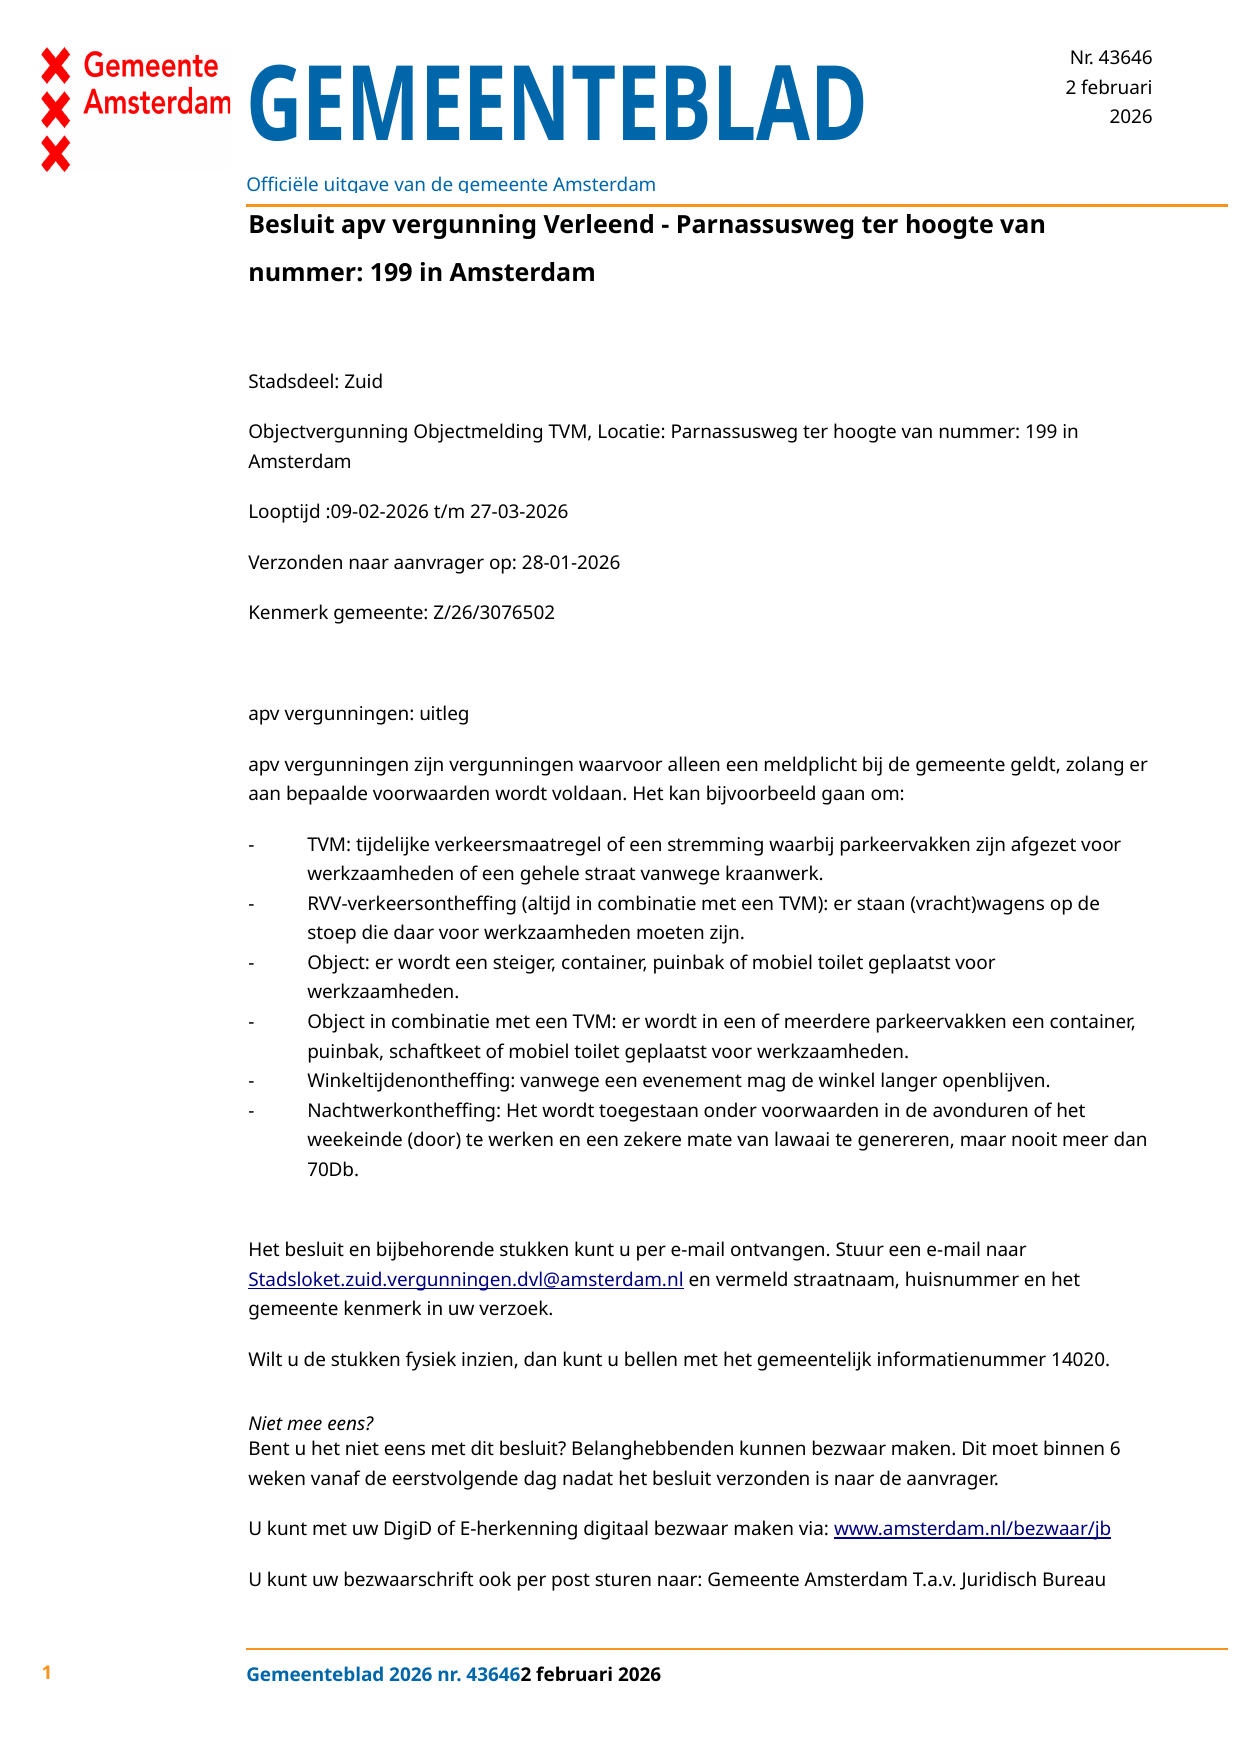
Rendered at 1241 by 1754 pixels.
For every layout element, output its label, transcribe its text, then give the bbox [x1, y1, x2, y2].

text Objectvergunning Objectmelding TVM, Locatie: Parnassusweg ter hoogte van nummer: 199 in Amsterdam [248, 419, 1152, 474]
list Winkeltijdenontheffing: vanwege een evenement mag de winkel langer openblijven. [248, 1067, 1152, 1093]
list TVM: tijdelijke verkeersmaatregel of een stremming waarbij parkeervakken zijn afgezet voor werkzaamheden of een gehele straat vanwege kraanwerk. [248, 831, 1152, 886]
text apv vergunningen zijn vergunningen waarvoor alleen een meldplicht bij de gemeente geldt, zolang er aan bepaalde voorwaarden wordt voldaan. Het kan bijvoorbeeld gaan om: [248, 751, 1152, 806]
text Besluit apv vergunning Verleend - Parnassusweg ter hoogte van nummer: 199 in Amsterdam [248, 207, 1152, 288]
text U kunt uw bezwaarschrift ook per post sturen naar: Gemeente Amsterdam T.a.v. Juridisch Bureau [248, 1566, 1152, 1592]
text Stadsdeel: Zuid [248, 368, 1152, 394]
text Kenmerk gemeente: Z/26/3076502 [248, 599, 1152, 625]
text Niet mee eens? [248, 1410, 1152, 1436]
picture [41, 47, 231, 172]
text Het besluit en bijbehorende stukken kunt u per e-mail ontvangen. Stuur een e-mail naar Stadsloket.zuid.vergunningen.dvl@amsterdam.nl en vermeld straatnaam, huisnummer en het gemeente kenmerk in uw verzoek. [248, 1236, 1152, 1321]
text U kunt met uw DigiD of E-herkenning digitaal bezwaar maken via: www.amsterdam.nl/bezwaar/jb [248, 1516, 1152, 1541]
list Object in combinatie met een TVM: er wordt in een of meerdere parkeervakken een container, puinbak, schaftkeet of mobiel toilet geplaatst voor werkzaamheden. [248, 1008, 1152, 1064]
text Looptijd :09-02-2026 t/m 27-03-2026 [248, 499, 1152, 524]
text Verzonden naar aanvrager op: 28-01-2026 [248, 549, 1152, 575]
list Nachtwerkontheffing: Het wordt toegestaan onder voorwaarden in de avonduren of het weekeinde (door) te werken en een zekere mate van lawaai te genereren, maar nooit meer dan 70Db. [248, 1097, 1152, 1182]
list RVV-verkeersontheffing (altijd in combinatie met een TVM): er staan (vracht)wagens op de stoep die daar voor werkzaamheden moeten zijn. [248, 890, 1152, 945]
text Wilt u de stukken fysiek inzien, dan kunt u bellen met het gemeentelijk informatienummer 14020. [248, 1346, 1152, 1372]
list Object: er wordt een steiger, container, puinbak of mobiel toilet geplaatst voor werkzaamheden. [248, 949, 1152, 1004]
text Bent u het niet eens met dit besluit? Belanghebbenden kunnen bezwaar maken. Dit moet binnen 6 weken vanaf de eerstvolgende dag nadat het besluit verzonden is naar de aanvrager. [248, 1436, 1152, 1491]
text apv vergunningen: uitleg [248, 700, 1152, 726]
